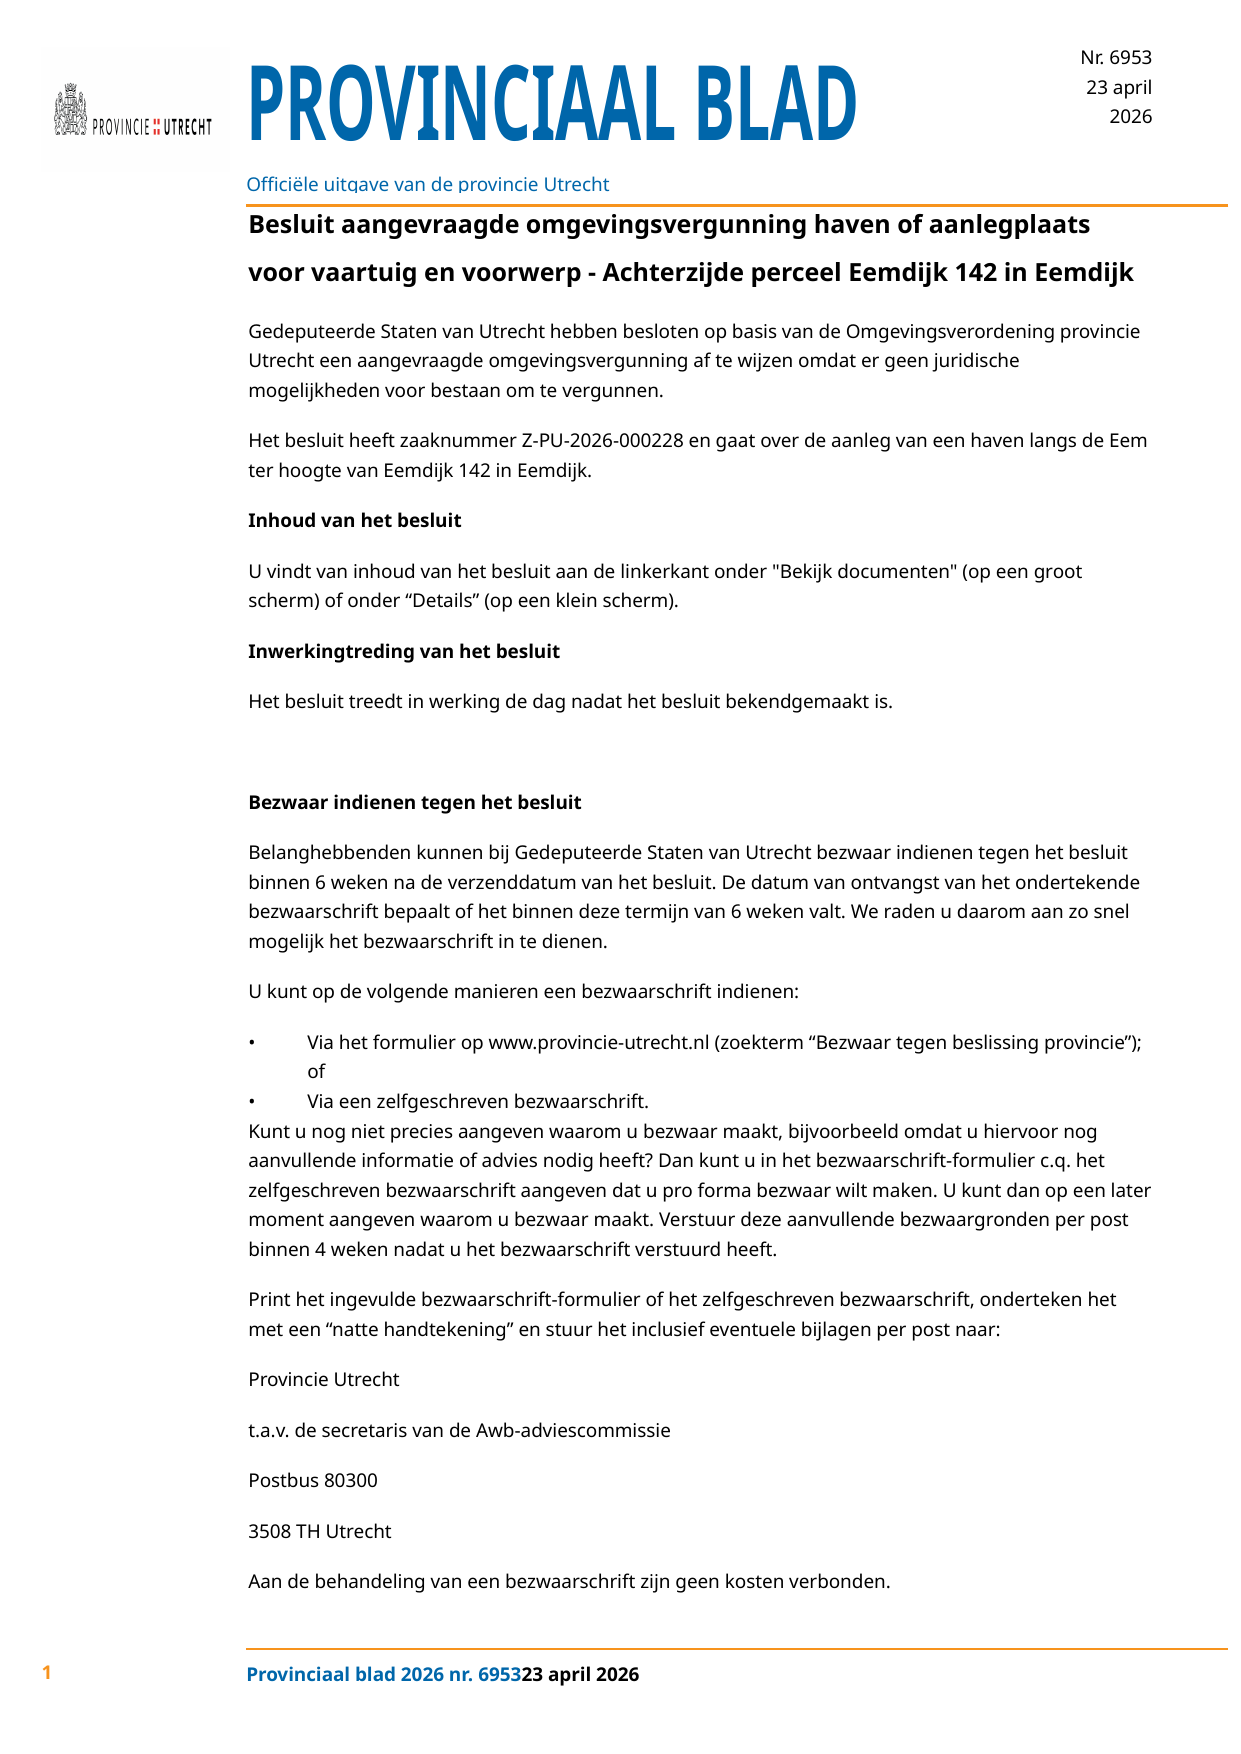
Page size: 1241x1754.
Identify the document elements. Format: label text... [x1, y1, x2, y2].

text Bezwaar indienen tegen het besluit [248, 789, 1152, 815]
text U kunt op de volgende manieren een bezwaarschrift indienen: [248, 979, 1152, 1004]
text Besluit aangevraagde omgevingsvergunning haven of aanlegplaats voor vaartuig en voorwerp - Achterzijde perceel Eemdijk 142 in Eemdijk [248, 207, 1152, 288]
text U vindt van inhoud van het besluit aan de linkerkant onder "Bekijk documenten" (op een groot scherm) of onder “Details” (op een klein scherm). [248, 558, 1152, 613]
text t.a.v. de secretaris van de Awb-adviescommissie [248, 1417, 1152, 1443]
text Inhoud van het besluit [248, 507, 1152, 533]
text Postbus 80300 [248, 1467, 1152, 1493]
text 3508 TH Utrecht [248, 1518, 1152, 1544]
picture [41, 47, 231, 172]
text Belanghebbenden kunnen bij Gedeputeerde Staten van Utrecht bezwaar indienen tegen het besluit binnen 6 weken na de verzenddatum van het besluit. De datum van ontvangst van het ondertekende bezwaarschrift bepaalt of het binnen deze termijn van 6 weken valt. We raden u daarom aan zo snel mogelijk het bezwaarschrift in te dienen. [248, 839, 1152, 954]
list Via een zelfgeschreven bezwaarschrift. [248, 1088, 1152, 1114]
text Het besluit heeft zaaknummer Z-PU-2026-000228 en gaat over de aanleg van een haven langs de Eem ter hoogte van Eemdijk 142 in Eemdijk. [248, 427, 1152, 483]
text Inwerkingtreding van het besluit [248, 638, 1152, 664]
text Provincie Utrecht [248, 1367, 1152, 1392]
text Print het ingevulde bezwaarschrift-formulier of het zelfgeschreven bezwaarschrift, onderteken het met een “natte handtekening” en stuur het inclusief eventuele bijlagen per post naar: [248, 1287, 1152, 1342]
text Gedeputeerde Staten van Utrecht hebben besloten op basis van de Omgevingsverordening provincie Utrecht een aangevraagde omgevingsvergunning af te wijzen omdat er geen juridische mogelijkheden voor bestaan om te vergunnen. [248, 318, 1152, 403]
text Het besluit treedt in werking de dag nadat het besluit bekendgemaakt is. [248, 688, 1152, 714]
text Kunt u nog niet precies aangeven waarom u bezwaar maakt, bijvoorbeeld omdat u hiervoor nog aanvullende informatie of advies nodig heeft? Dan kunt u in het bezwaarschrift-formulier c.q. het zelfgeschreven bezwaarschrift aangeven dat u pro forma bezwaar wilt maken. U kunt dan op een later moment aangeven waarom u bezwaar maakt. Verstuur deze aanvullende bezwaargronden per post binnen 4 weken nadat u het bezwaarschrift verstuurd heeft. [248, 1118, 1152, 1262]
text Aan de behandeling van een bezwaarschrift zijn geen kosten verbonden. [248, 1568, 1152, 1594]
list Via het formulier op www.provincie-utrecht.nl (zoekterm “Bezwaar tegen beslissing provincie”); of [248, 1029, 1152, 1084]
